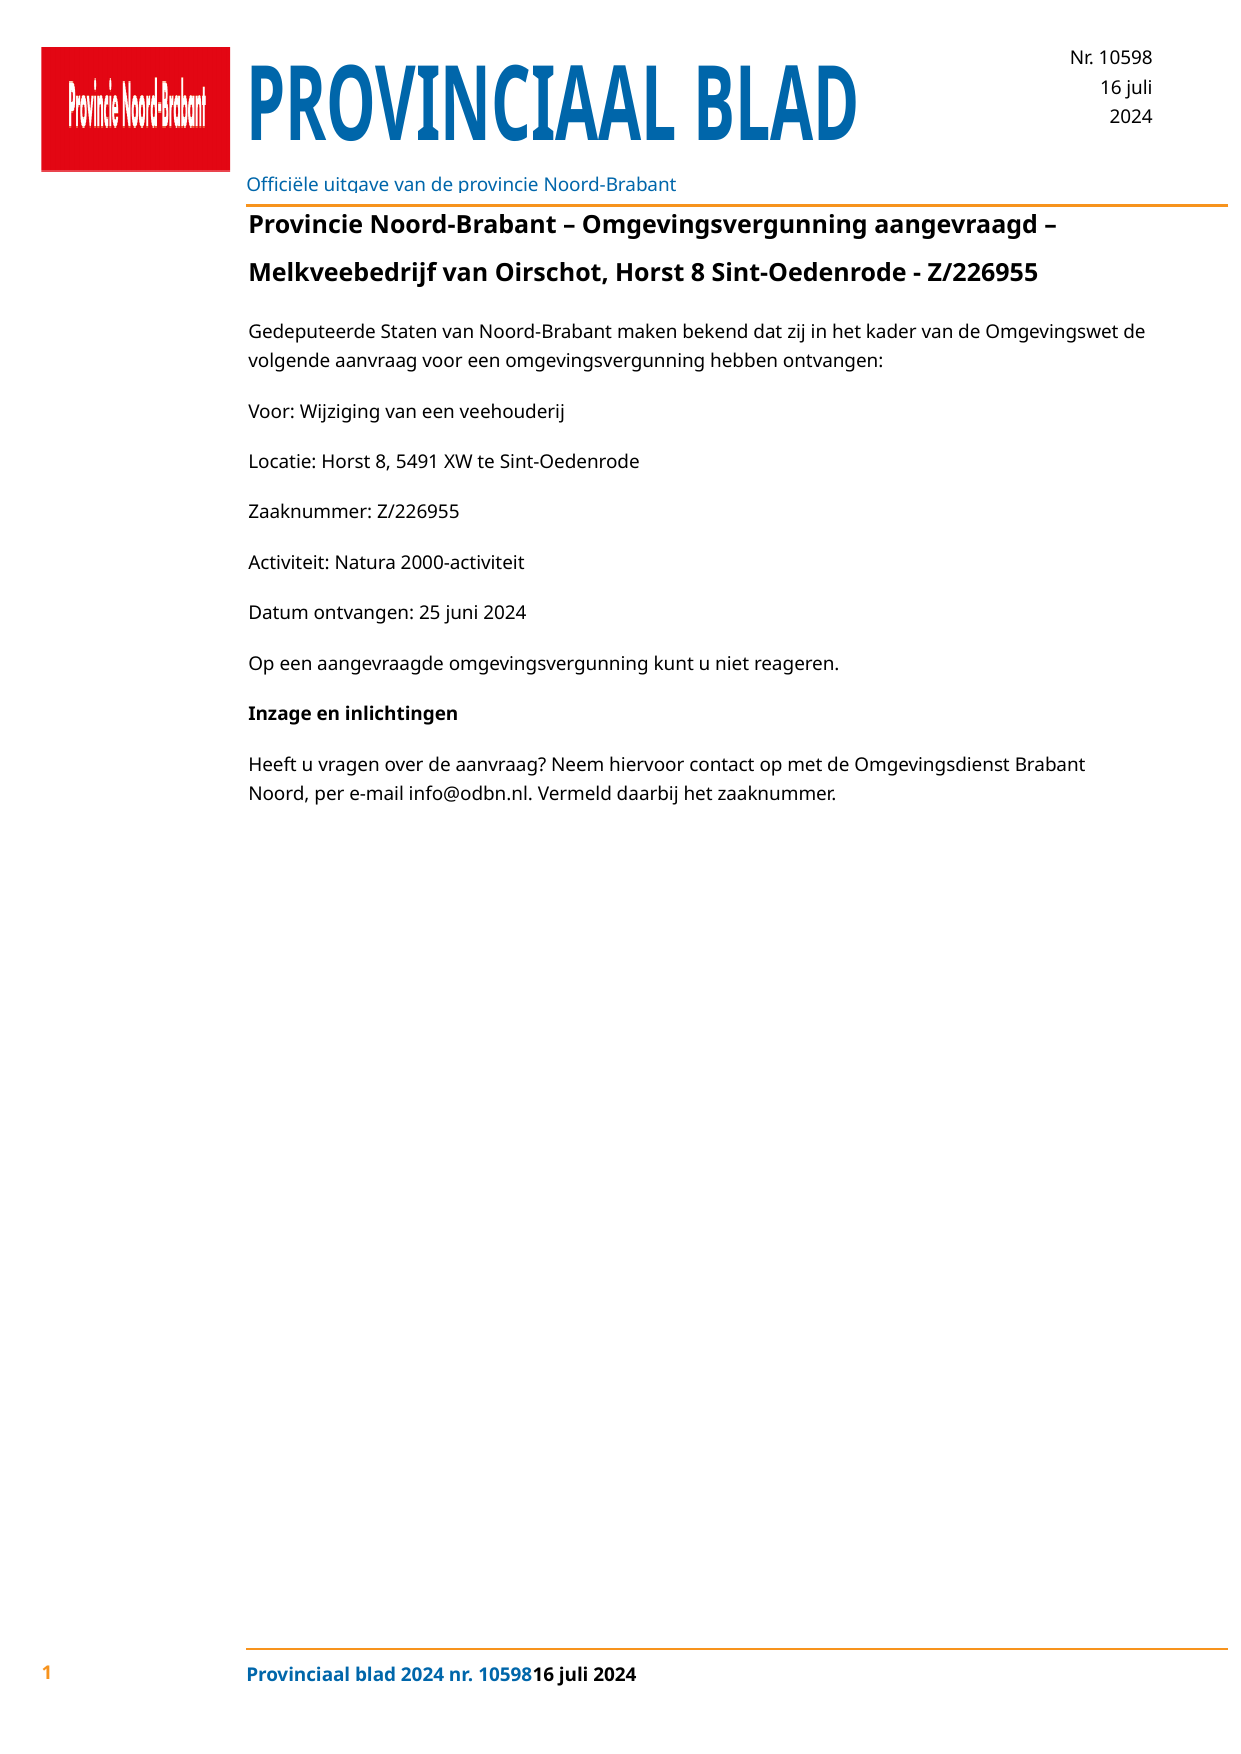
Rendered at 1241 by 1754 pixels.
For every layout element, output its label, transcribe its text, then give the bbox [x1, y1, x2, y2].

text Activiteit: Natura 2000-activiteit [248, 549, 1152, 575]
text Gedeputeerde Staten van Noord-Brabant maken bekend dat zij in het kader van de Omgevingswet de volgende aanvraag voor een omgevingsvergunning hebben ontvangen: [248, 318, 1152, 373]
picture [41, 47, 231, 172]
text Provincie Noord-Brabant – Omgevingsvergunning aangevraagd – Melkveebedrijf van Oirschot, Horst 8 Sint-Oedenrode - Z/226955 [248, 207, 1152, 288]
text Datum ontvangen: 25 juni 2024 [248, 599, 1152, 625]
text Zaaknummer: Z/226955 [248, 499, 1152, 524]
text Heeft u vragen over de aanvraag? Neem hiervoor contact op met de Omgevingsdienst Brabant Noord, per e-mail info@odbn.nl. Vermeld daarbij het zaaknummer. [248, 751, 1152, 806]
text Voor: Wijziging van een veehouderij [248, 398, 1152, 424]
text Op een aangevraagde omgevingsvergunning kunt u niet reageren. [248, 650, 1152, 676]
text Inzage en inlichtingen [248, 700, 1152, 726]
text Locatie: Horst 8, 5491 XW te Sint-Oedenrode [248, 448, 1152, 474]
